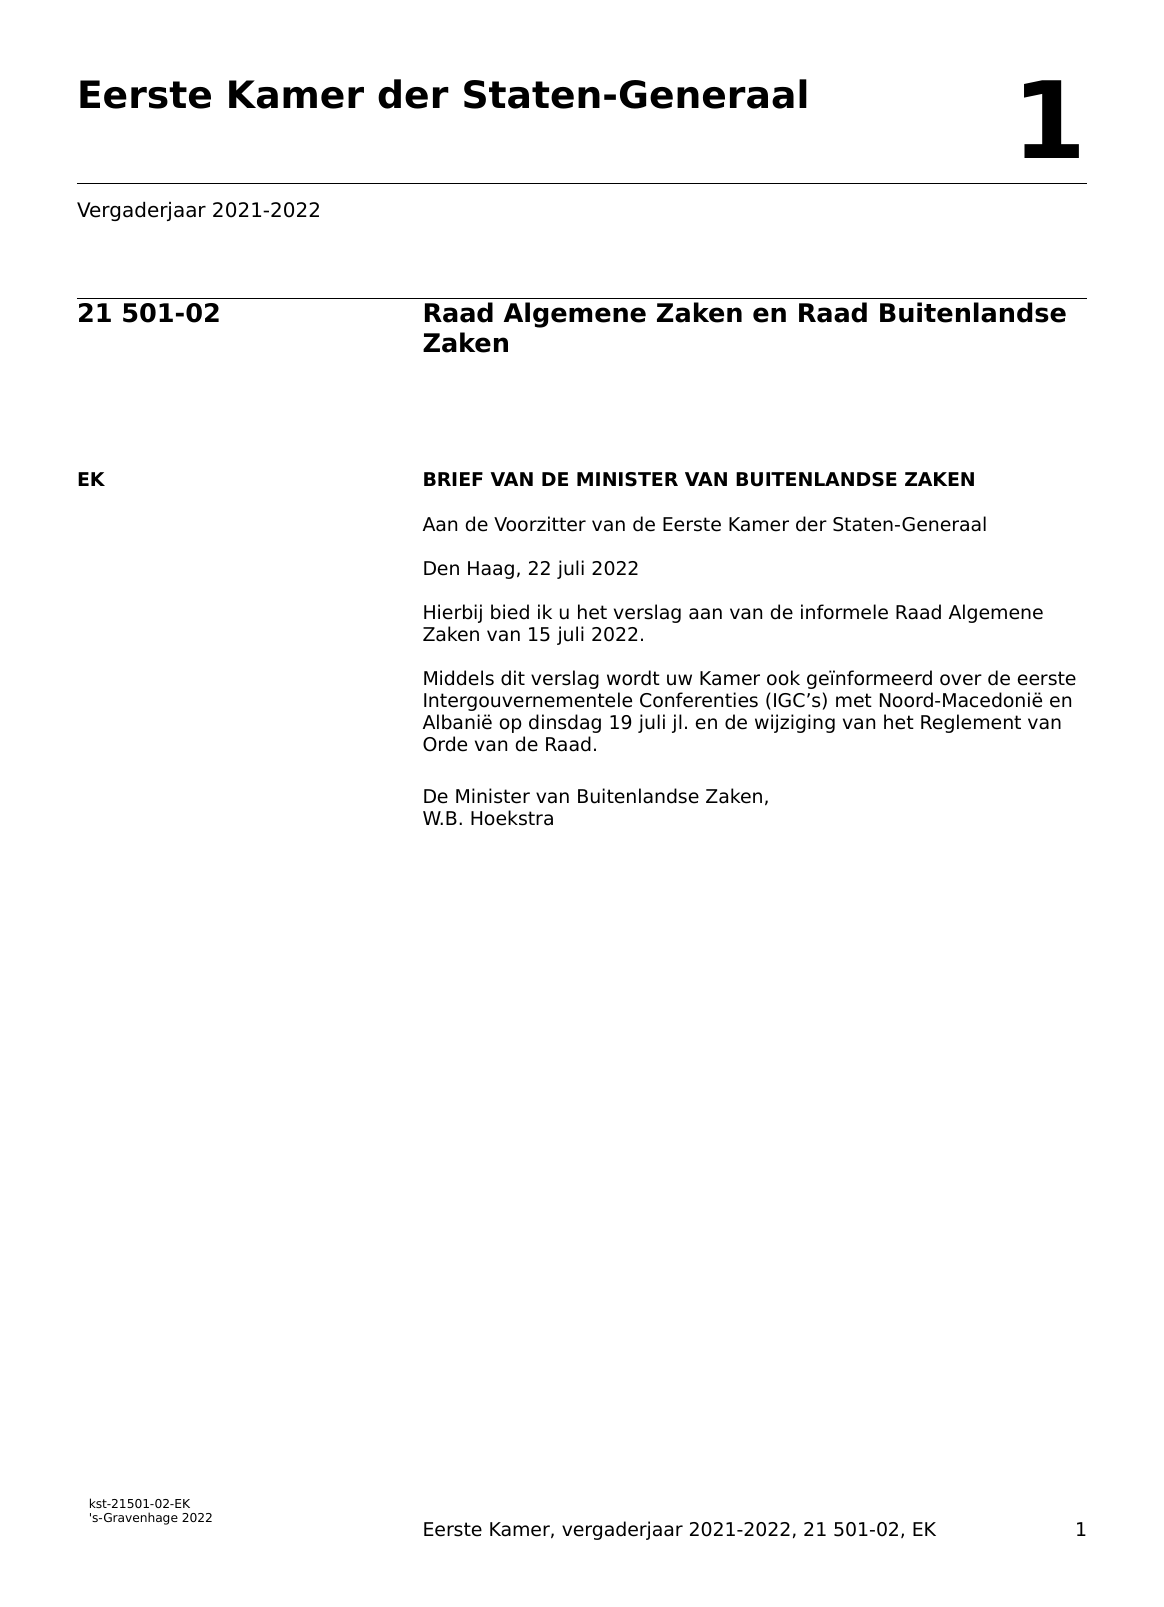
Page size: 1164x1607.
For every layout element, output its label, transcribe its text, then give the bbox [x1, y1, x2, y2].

subtitle EK BRIEF VAN DE MINISTER VAN BUITENLANDSE ZAKEN [77, 469, 1087, 491]
text Aan de Voorzitter van de Eerste Kamer der Staten-Generaal [422, 513, 1087, 536]
text Middels dit verslag wordt uw Kamer ook geïnformeerd over de eerste Intergouvernementele Conferenties (IGC’s) met Noord-Macedonië en Albanië op dinsdag 19 juli jl. en de wijziging van het Reglement van Orde van de Raad. [422, 668, 1087, 756]
table_header 1 [886, 59, 1087, 183]
table_cell Vergaderjaar 2021-2022 [77, 184, 1087, 298]
text 's-Gravenhage 2022 [88, 1511, 323, 1525]
text kst-21501-02-EK [88, 1497, 323, 1511]
table_header Eerste Kamer der Staten-Generaal [77, 59, 886, 183]
text Den Haag, 22 juli 2022 [422, 558, 1087, 580]
text De Minister van Buitenlandse Zaken, W.B. Hoekstra [422, 786, 1087, 830]
subtitle 21 501-02 Raad Algemene Zaken en Raad Buitenlandse Zaken [77, 299, 1087, 358]
text Hierbij bied ik u het verslag aan van de informele Raad Algemene Zaken van 15 juli 2022. [422, 602, 1087, 646]
